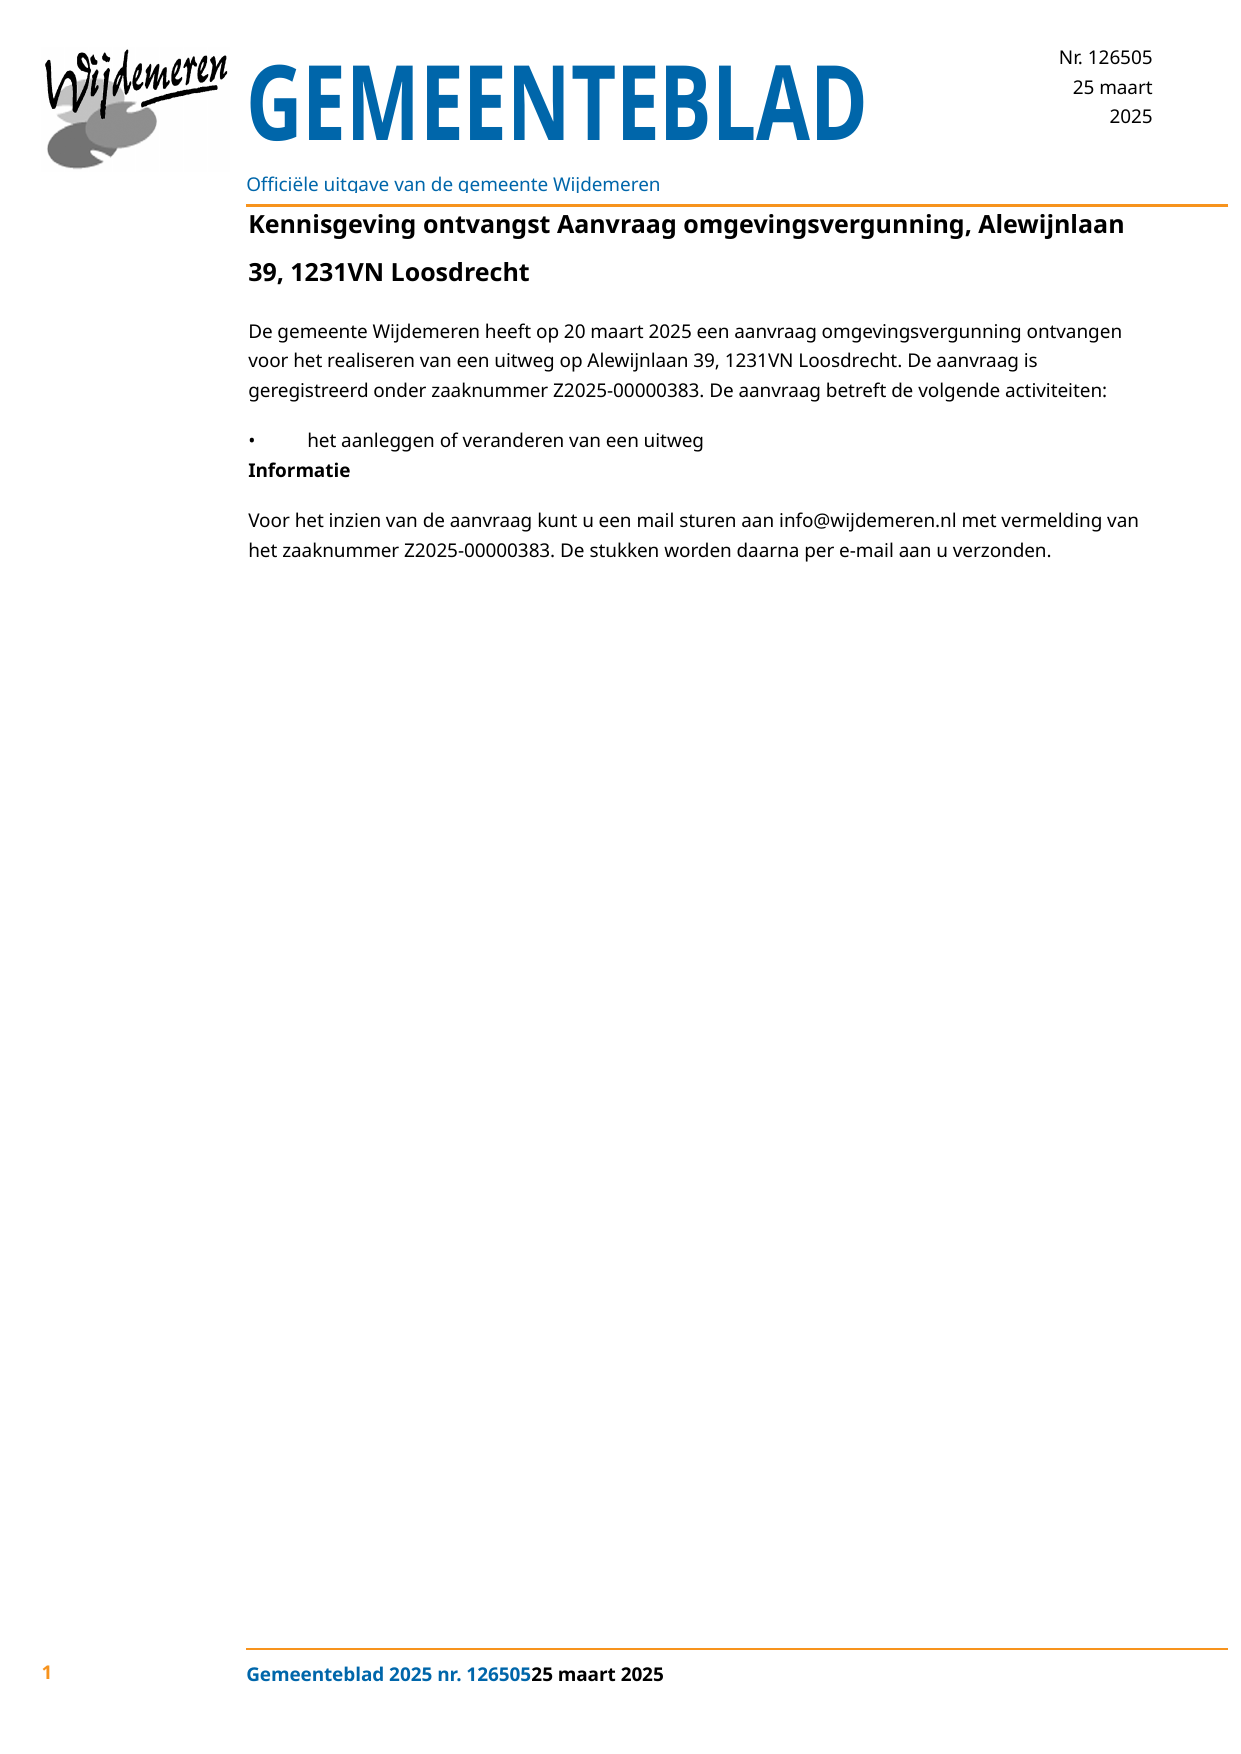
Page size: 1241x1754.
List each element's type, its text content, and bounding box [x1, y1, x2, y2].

list het aanleggen of veranderen van een uitweg [248, 427, 1152, 453]
text Informatie [248, 457, 1152, 483]
text Kennisgeving ontvangst Aanvraag omgevingsvergunning, Alewijnlaan 39, 1231VN Loosdrecht [248, 207, 1152, 288]
text Voor het inzien van de aanvraag kunt u een mail sturen aan info@wijdemeren.nl met vermelding van het zaaknummer Z2025-00000383. De stukken worden daarna per e-mail aan u verzonden. [248, 507, 1152, 563]
picture [41, 47, 231, 172]
text De gemeente Wijdemeren heeft op 20 maart 2025 een aanvraag omgevingsvergunning ontvangen voor het realiseren van een uitweg op Alewijnlaan 39, 1231VN Loosdrecht. De aanvraag is geregistreerd onder zaaknummer Z2025-00000383. De aanvraag betreft de volgende activiteiten: [248, 318, 1152, 403]
